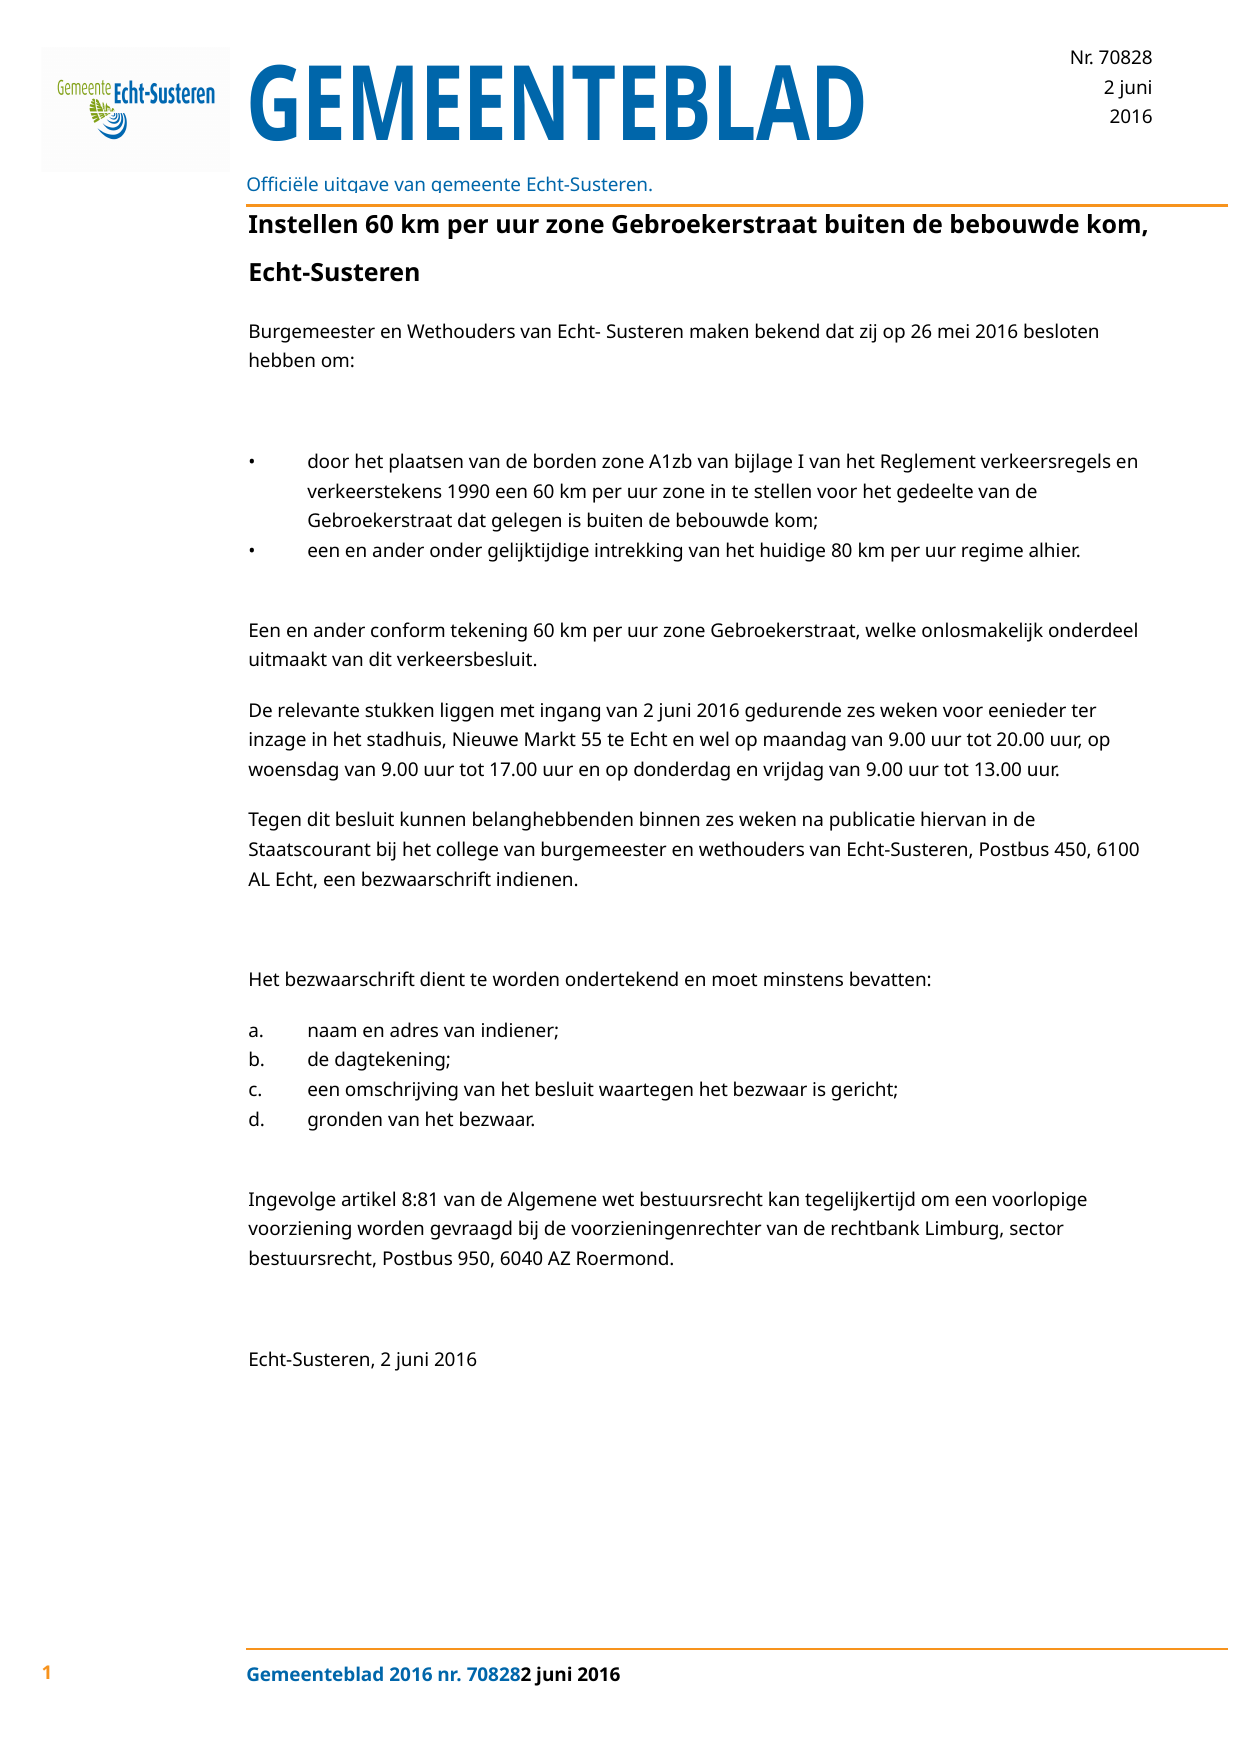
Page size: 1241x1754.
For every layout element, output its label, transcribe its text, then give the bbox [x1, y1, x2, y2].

text Ingevolge artikel 8:81 van de Algemene wet bestuursrecht kan tegelijkertijd om een voorlopige voorziening worden gevraagd bij de voorzieningenrechter van de rechtbank Limburg, sector bestuursrecht, Postbus 950, 6040 AZ Roermond. [248, 1186, 1152, 1271]
text Instellen 60 km per uur zone Gebroekerstraat buiten de bebouwde kom, Echt-Susteren [248, 207, 1152, 288]
picture [41, 47, 231, 172]
list de dagtekening; [248, 1047, 1152, 1072]
list een en ander onder gelijktijdige intrekking van het huidige 80 km per uur regime alhier. [248, 537, 1152, 563]
text Het bezwaarschrift dient te worden ondertekend en moet minstens bevatten: [248, 967, 1152, 992]
text Burgemeester en Wethouders van Echt- Susteren maken bekend dat zij op 26 mei 2016 besloten hebben om: [248, 318, 1152, 373]
text Echt-Susteren, 2 juni 2016 [248, 1346, 1152, 1372]
list gronden van het bezwaar. [248, 1106, 1152, 1132]
text Tegen dit besluit kunnen belanghebbenden binnen zes weken na publicatie hiervan in de Staatscourant bij het college van burgemeester en wethouders van Echt-Susteren, Postbus 450, 6100 AL Echt, een bezwaarschrift indienen. [248, 807, 1152, 892]
text De relevante stukken liggen met ingang van 2 juni 2016 gedurende zes weken voor eenieder ter inzage in het stadhuis, Nieuwe Markt 55 te Echt en wel op maandag van 9.00 uur tot 20.00 uur, op woensdag van 9.00 uur tot 17.00 uur en op donderdag en vrijdag van 9.00 uur tot 13.00 uur. [248, 697, 1152, 782]
text Een en ander conform tekening 60 km per uur zone Gebroekerstraat, welke onlosmakelijk onderdeel uitmaakt van dit verkeersbesluit. [248, 617, 1152, 672]
list door het plaatsen van de borden zone A1zb van bijlage I van het Reglement verkeersregels en verkeerstekens 1990 een 60 km per uur zone in te stellen voor het gedeelte van de Gebroekerstraat dat gelegen is buiten de bebouwde kom; [248, 448, 1152, 533]
list naam en adres van indiener; [248, 1017, 1152, 1043]
list een omschrijving van het besluit waartegen het bezwaar is gericht; [248, 1076, 1152, 1102]
